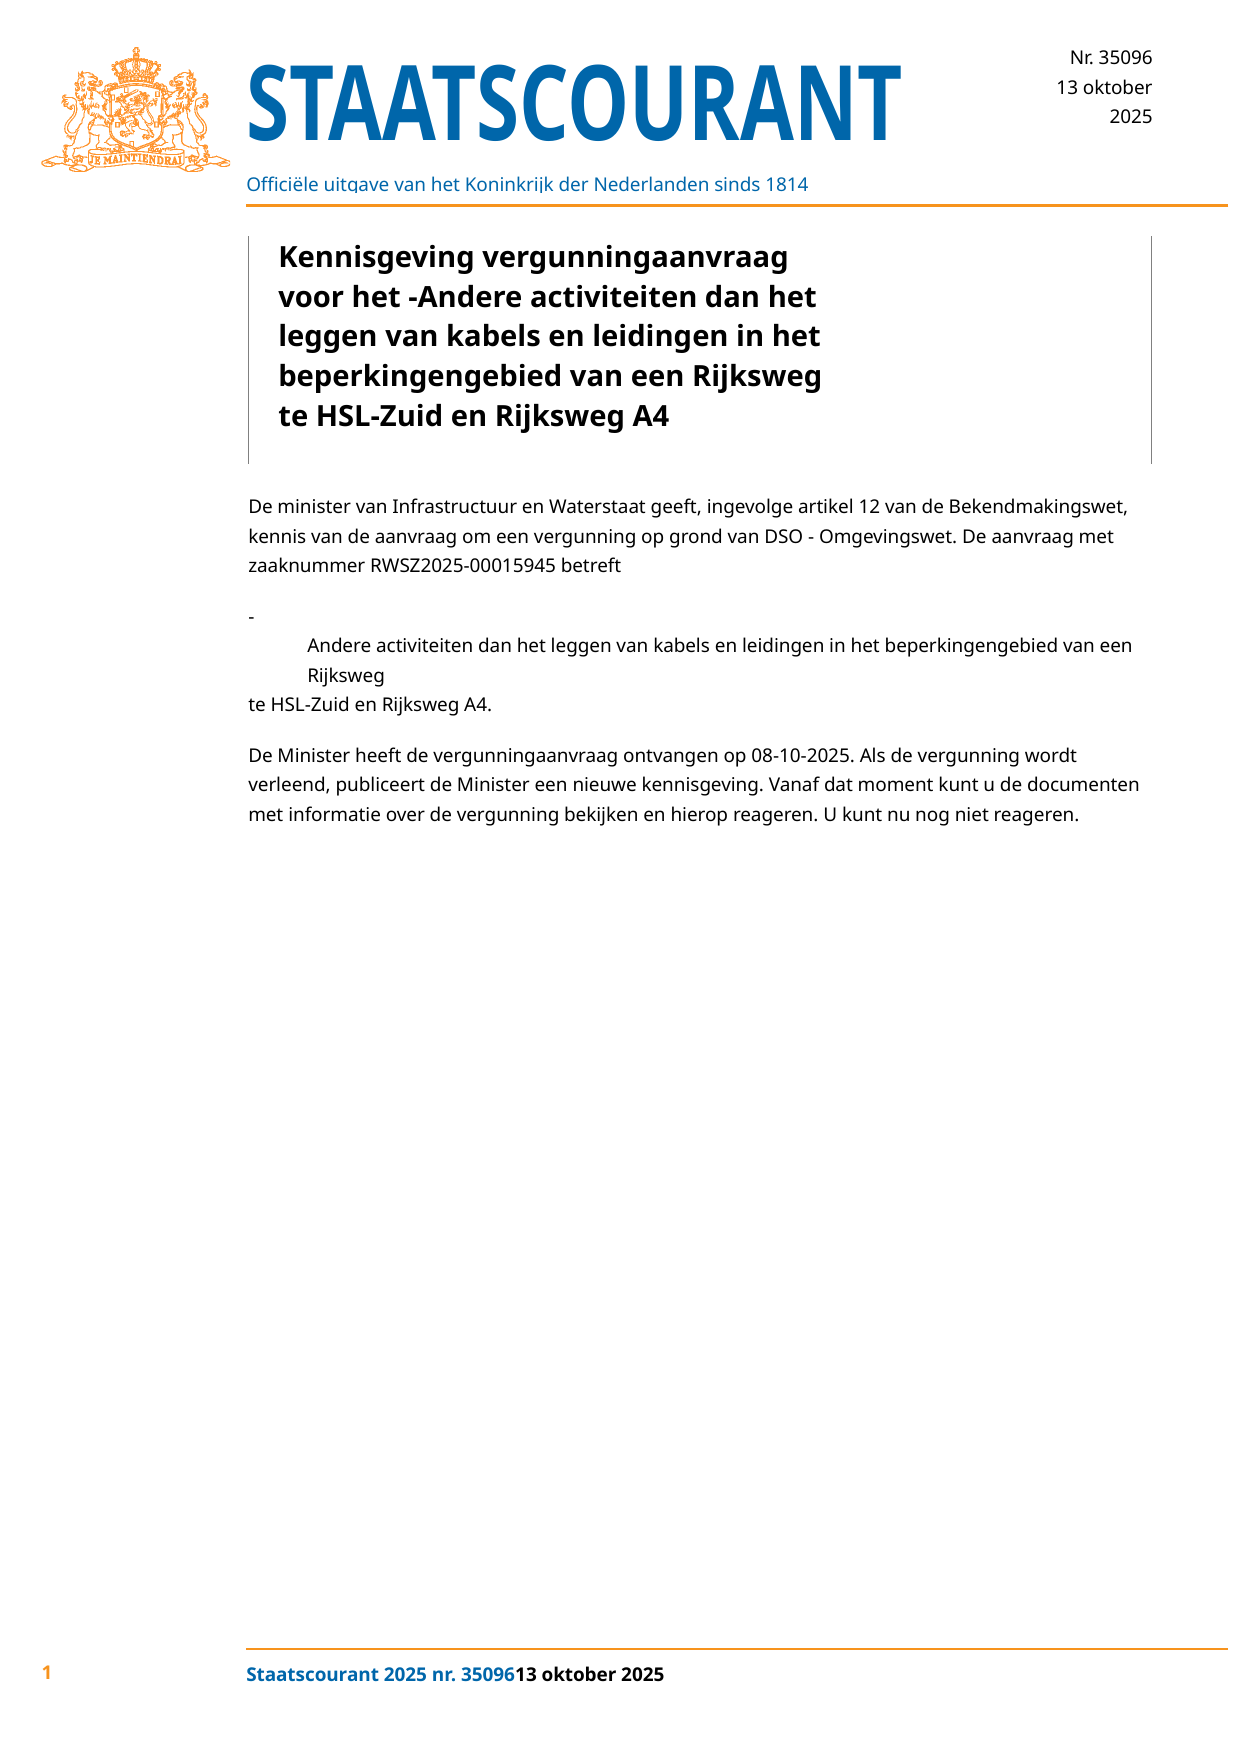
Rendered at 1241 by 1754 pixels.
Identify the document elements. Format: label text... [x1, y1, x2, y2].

text te HSL-Zuid en Rijksweg A4. [248, 692, 1152, 717]
table_header [850, 236, 912, 413]
picture [41, 47, 231, 172]
text De Minister heeft de vergunningaanvraag ontvangen op 08-10-2025. Als de vergunning wordt verleend, publiceert de Minister een nieuwe kennisgeving. Vanaf dat moment kunt u de documenten met informatie over de vergunning bekijken en hierop reageren. U kunt nu nog niet reageren. [248, 742, 1152, 827]
table_header Kennisgeving vergunningaanvraag voor het -Andere activiteiten dan het leggen van kabels en leidingen in het beperkingengebied van een Rijksweg te HSL-Zuid en Rijksweg A4 [249, 236, 850, 464]
table_header [850, 414, 1151, 464]
picture [912, 236, 1090, 414]
list Andere activiteiten dan het leggen van kabels en leidingen in het beperkingengebied van een Rijksweg [248, 632, 1152, 688]
text De minister van Infrastructuur en Waterstaat geeft, ingevolge artikel 12 van de Bekendmakingswet, kennis van de aanvraag om een vergunning op grond van DSO - Omgevingswet. De aanvraag met zaaknummer RWSZ2025-00015945 betreft [248, 493, 1152, 578]
table_header [1090, 236, 1151, 413]
